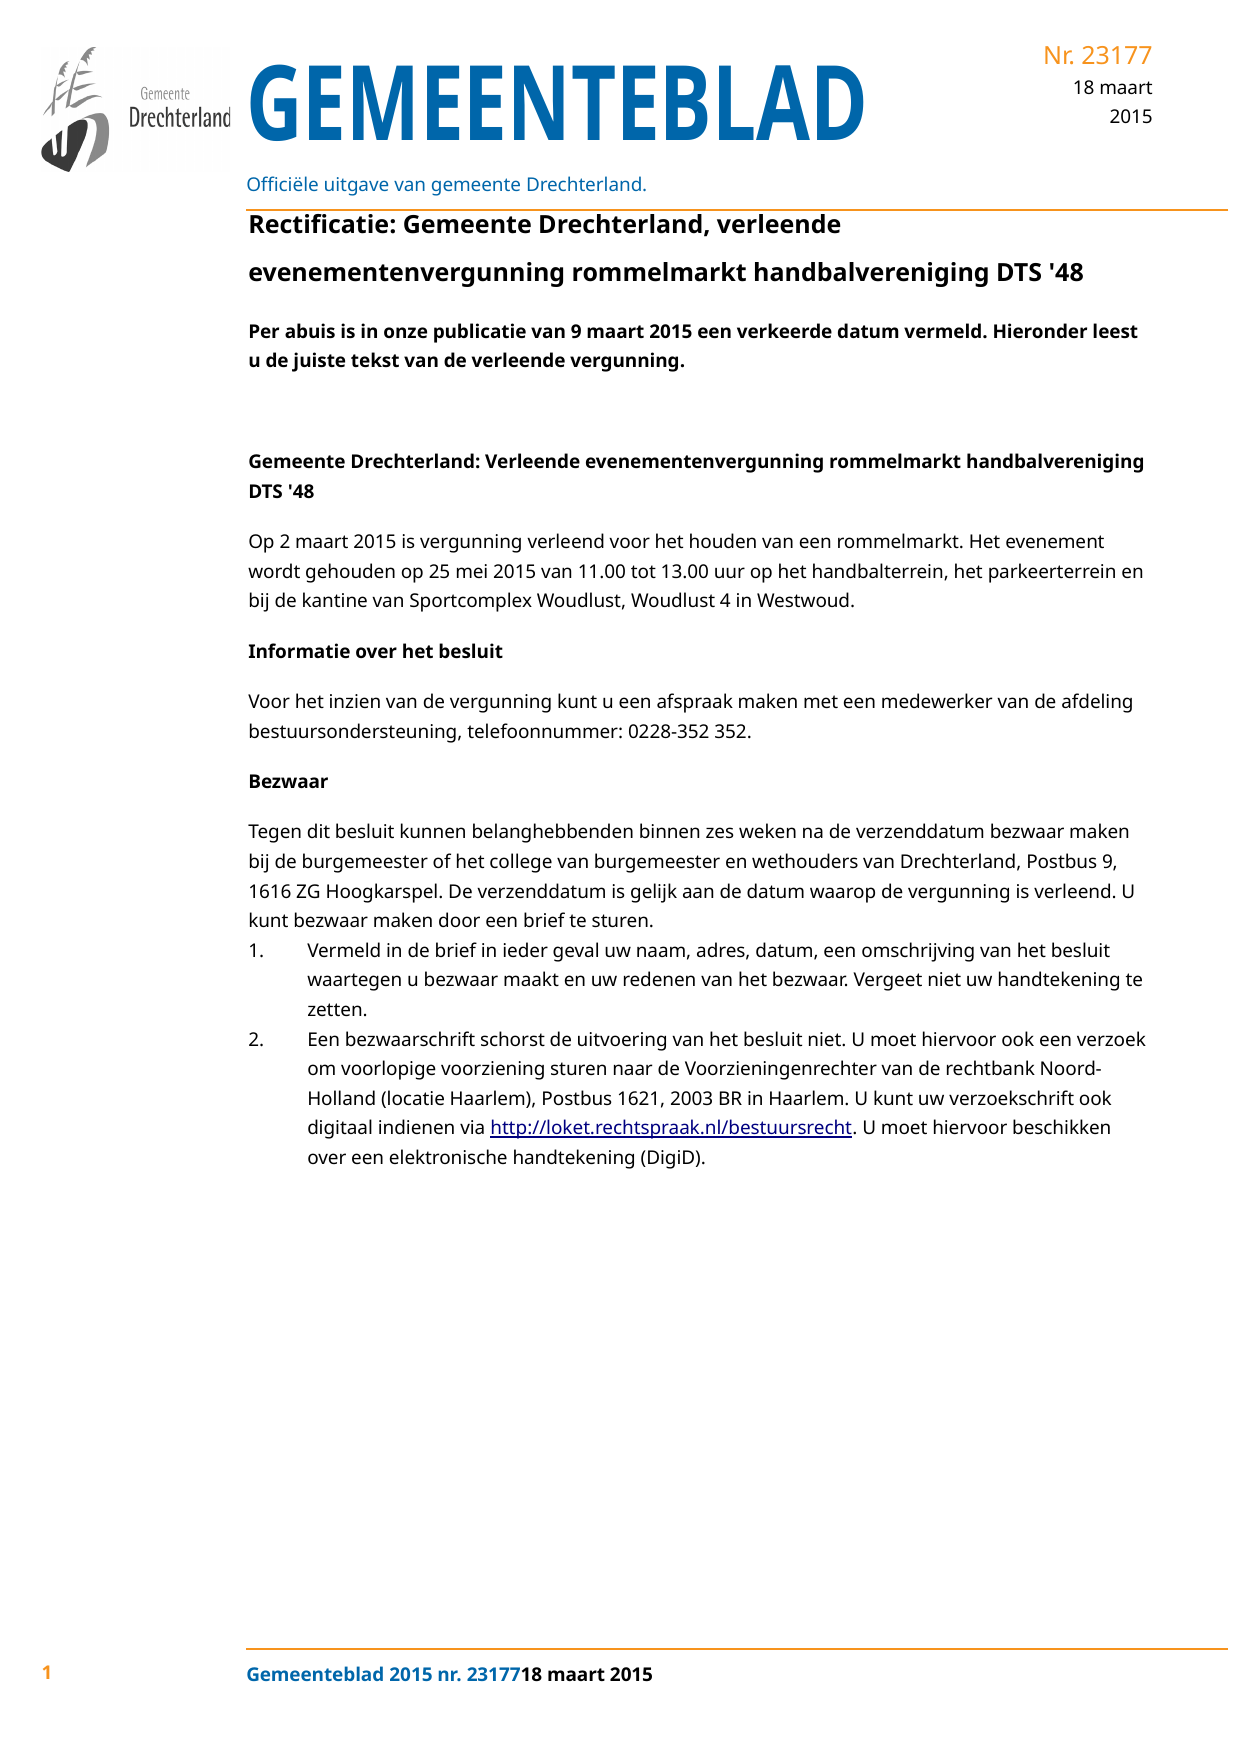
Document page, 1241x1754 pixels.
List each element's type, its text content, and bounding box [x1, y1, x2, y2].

list Vermeld in de brief in ieder geval uw naam, adres, datum, een omschrijving van het besluit waartegen u bezwaar maakt en uw redenen van het bezwaar. Vergeet niet uw handtekening te zetten. [248, 937, 1152, 1022]
text Per abuis is in onze publicatie van 9 maart 2015 een verkeerde datum vermeld. Hieronder leest u de juiste tekst van de verleende vergunning. [248, 318, 1152, 373]
list Een bezwaarschrift schorst de uitvoering van het besluit niet. U moet hiervoor ook een verzoek om voorlopige voorziening sturen naar de Voorzieningenrechter van de rechtbank Noord-Holland (locatie Haarlem), Postbus 1621, 2003 BR in Haarlem. U kunt uw verzoekschrift ook digitaal indienen via http://loket.rechtspraak.nl/bestuursrecht. U moet hiervoor beschikken over een elektronische handtekening (DigiD). [248, 1026, 1152, 1170]
text Informatie over het besluit [248, 638, 1152, 664]
picture [41, 47, 231, 172]
text Rectificatie: Gemeente Drechterland, verleende evenementenvergunning rommelmarkt handbalvereniging DTS '48 [248, 211, 1152, 288]
text Bezwaar [248, 768, 1152, 794]
text Gemeente Drechterland: Verleende evenementenvergunning rommelmarkt handbalvereniging DTS '48 [248, 448, 1152, 504]
text Voor het inzien van de vergunning kunt u een afspraak maken met een medewerker van de afdeling bestuursondersteuning, telefoonnummer: 0228-352 352. [248, 688, 1152, 744]
text Op 2 maart 2015 is vergunning verleend voor het houden van een rommelmarkt. Het evenement wordt gehouden op 25 mei 2015 van 11.00 tot 13.00 uur op het handbalterrein, het parkeerterrein en bij de kantine van Sportcomplex Woudlust, Woudlust 4 in Westwoud. [248, 528, 1152, 613]
text Tegen dit besluit kunnen belanghebbenden binnen zes weken na de verzenddatum bezwaar maken bij de burgemeester of het college van burgemeester en wethouders van Drechterland, Postbus 9, 1616 ZG Hoogkarspel. De verzenddatum is gelijk aan de datum waarop de vergunning is verleend. U kunt bezwaar maken door een brief te sturen. [248, 819, 1152, 933]
